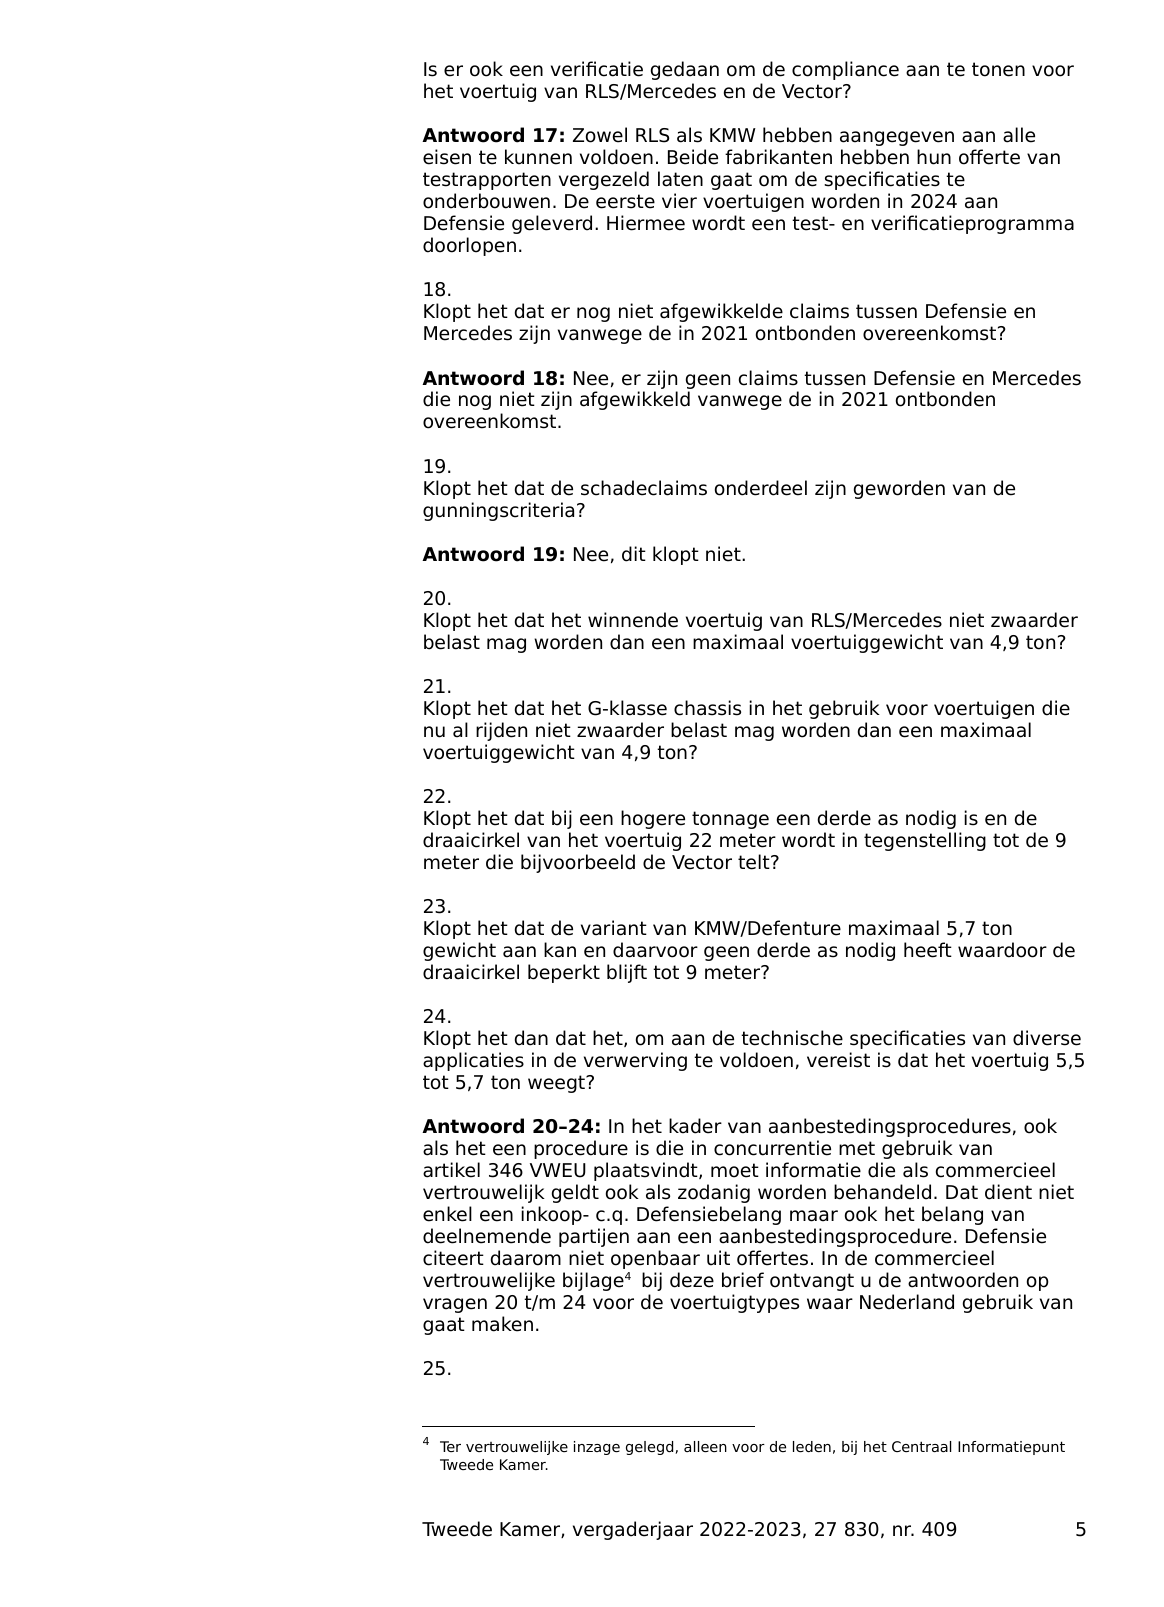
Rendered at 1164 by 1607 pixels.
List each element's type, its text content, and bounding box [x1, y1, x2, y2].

text Klopt het dat bij een hogere tonnage een derde as nodig is en de draaicirkel van het voertuig 22 meter wordt in tegenstelling tot de 9 meter die bijvoorbeeld de Vector telt? [422, 808, 1087, 874]
text 24. [422, 1006, 1087, 1028]
text Antwoord 17: Zowel RLS als KMW hebben aangegeven aan alle eisen te kunnen voldoen. Beide fabrikanten hebben hun offerte van testrapporten vergezeld laten gaat om de specificaties te onderbouwen. De eerste vier voertuigen worden in 2024 aan Defensie geleverd. Hiermee wordt een test- en verificatieprogramma doorlopen. [422, 125, 1087, 257]
text Ter vertrouwelijke inzage gelegd, alleen voor de leden, bij het Centraal Informatiepunt Tweede Kamer. [422, 1435, 1087, 1474]
text 20. [422, 588, 1087, 610]
text 18. [422, 279, 1087, 301]
text Klopt het dan dat het, om aan de technische specificaties van diverse applicaties in de verwerving te voldoen, vereist is dat het voertuig 5,5 tot 5,7 ton weegt? [422, 1028, 1087, 1094]
text Klopt het dat het G-klasse chassis in het gebruik voor voertuigen die nu al rijden niet zwaarder belast mag worden dan een maximaal voertuiggewicht van 4,9 ton? [422, 698, 1087, 764]
text Klopt het dat de schadeclaims onderdeel zijn geworden van de gunningscriteria? [422, 477, 1087, 521]
text 22. [422, 786, 1087, 808]
text Antwoord 18: Nee, er zijn geen claims tussen Defensie en Mercedes die nog niet zijn afgewikkeld vanwege de in 2021 ontbonden overeenkomst. [422, 367, 1087, 433]
text 21. [422, 676, 1087, 698]
text Antwoord 19: Nee, dit klopt niet. [422, 544, 1087, 566]
text Klopt het dat er nog niet afgewikkelde claims tussen Defensie en Mercedes zijn vanwege de in 2021 ontbonden overeenkomst? [422, 301, 1087, 345]
text Antwoord 20–24: In het kader van aanbestedingsprocedures, ook als het een procedure is die in concurrentie met gebruik van artikel 346 VWEU plaatsvindt, moet informatie die als commercieel vertrouwelijk geldt ook als zodanig worden behandeld. Dat dient niet enkel een inkoop- c.q. Defensiebelang maar ook het belang van deelnemende partijen aan een aanbestedingsprocedure. Defensie citeert daarom niet openbaar uit offertes. In de commercieel vertrouwelijke bijlage bij deze brief ontvangt u de antwoorden op vragen 20 t/m 24 voor de voertuigtypes waar Nederland gebruik van gaat maken. [422, 1116, 1087, 1336]
text 19. [422, 456, 1087, 477]
text 25. [422, 1358, 1087, 1380]
text Klopt het dat de variant van KMW/Defenture maximaal 5,7 ton gewicht aan kan en daarvoor geen derde as nodig heeft waardoor de draaicirkel beperkt blijft tot 9 meter? [422, 918, 1087, 984]
text Is er ook een verificatie gedaan om de compliance aan te tonen voor het voertuig van RLS/Mercedes en de Vector? [422, 59, 1087, 103]
text 23. [422, 896, 1087, 918]
text Klopt het dat het winnende voertuig van RLS/Mercedes niet zwaarder belast mag worden dan een maximaal voertuiggewicht van 4,9 ton? [422, 610, 1087, 654]
